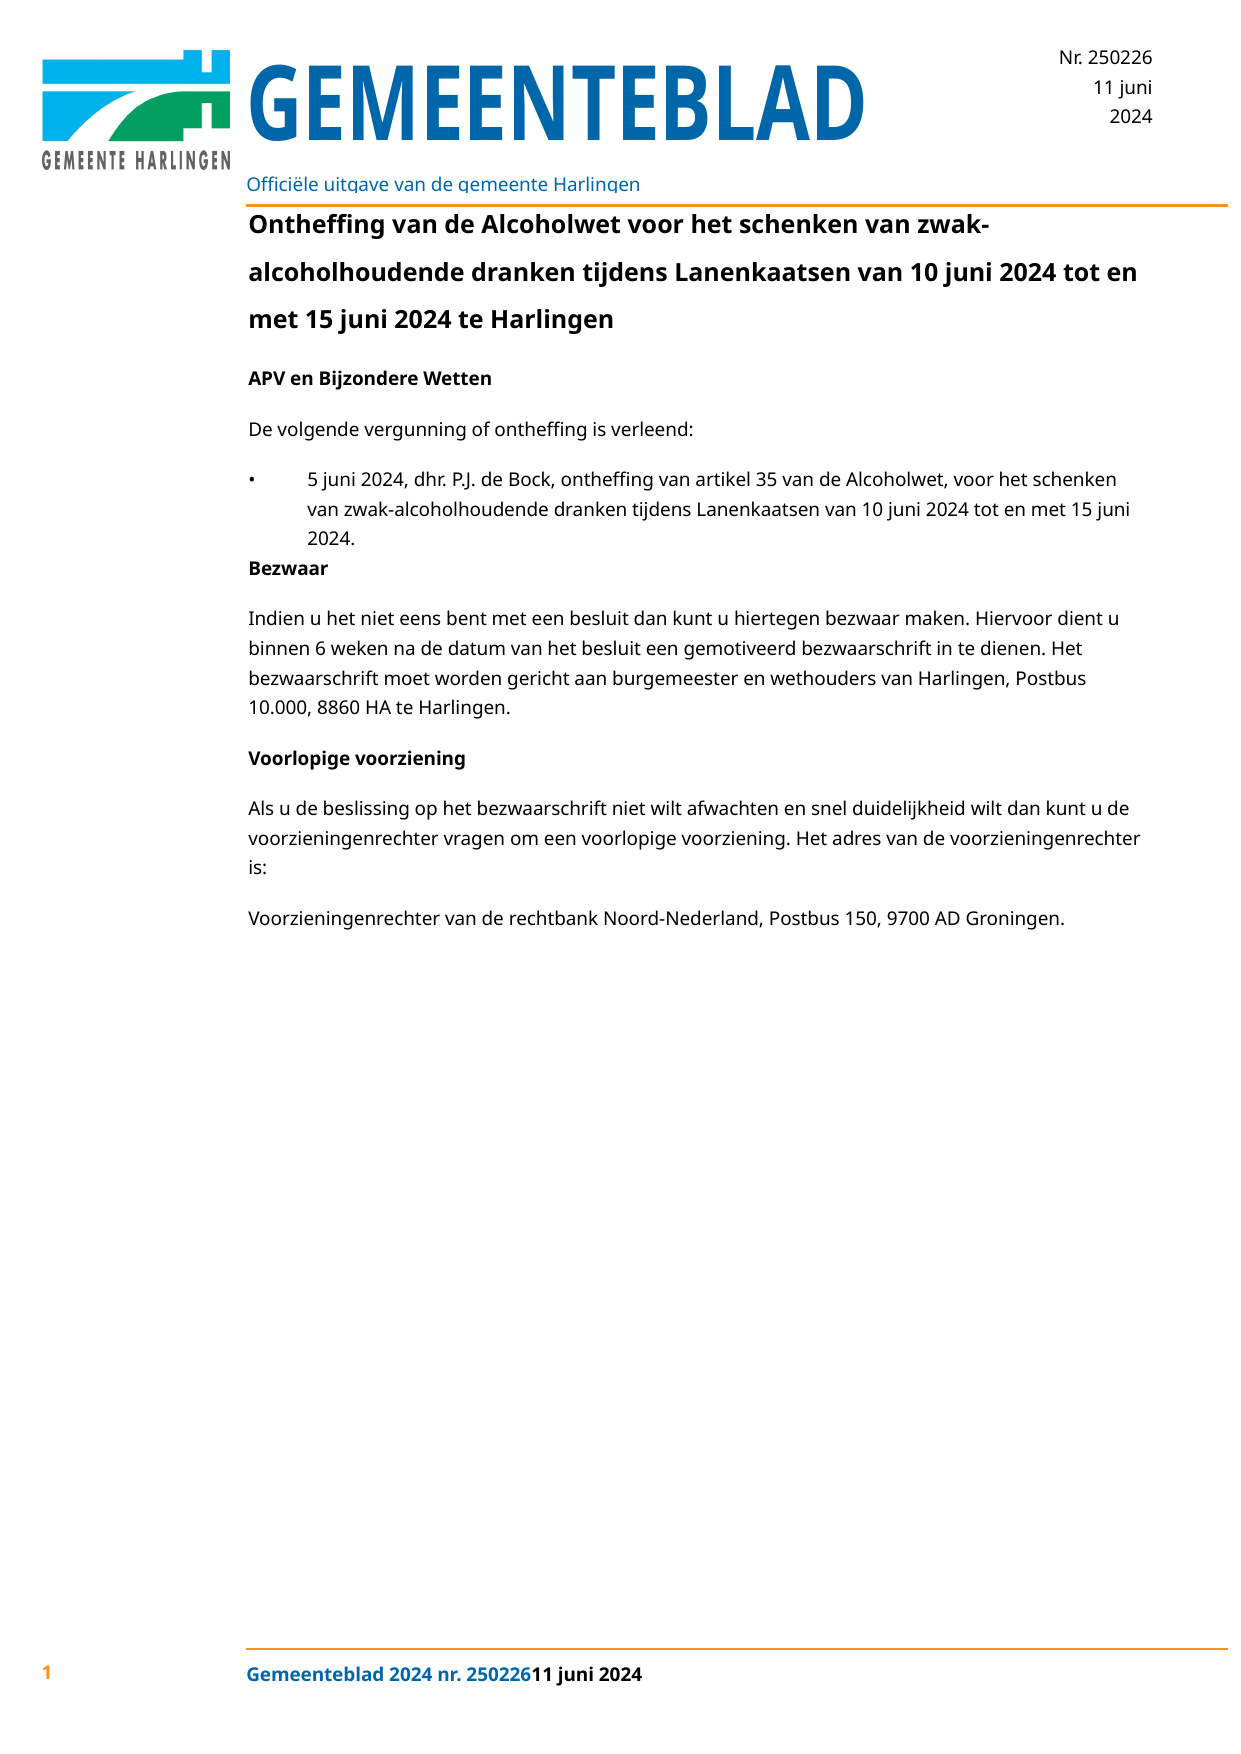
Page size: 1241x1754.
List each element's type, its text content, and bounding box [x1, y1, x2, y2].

picture [41, 47, 231, 172]
list 5 juni 2024, dhr. P.J. de Bock, ontheffing van artikel 35 van de Alcoholwet, voor het schenken van zwak-alcoholhoudende dranken tijdens Lanenkaatsen van 10 juni 2024 tot en met 15 juni 2024. [248, 466, 1152, 551]
text Bezwaar [248, 555, 1152, 581]
text Als u de beslissing op het bezwaarschrift niet wilt afwachten en snel duidelijkheid wilt dan kunt u de voorzieningenrechter vragen om een voorlopige voorziening. Het adres van de voorzieningenrechter is: [248, 795, 1152, 880]
text Voorlopige voorziening [248, 745, 1152, 770]
text De volgende vergunning of ontheffing is verleend: [248, 416, 1152, 442]
text APV en Bijzondere Wetten [248, 366, 1152, 391]
text Ontheffing van de Alcoholwet voor het schenken van zwak-alcoholhoudende dranken tijdens Lanenkaatsen van 10 juni 2024 tot en met 15 juni 2024 te Harlingen [248, 207, 1152, 336]
text Voorzieningenrechter van de rechtbank Noord-Nederland, Postbus 150, 9700 AD Groningen. [248, 905, 1152, 930]
text Indien u het niet eens bent met een besluit dan kunt u hiertegen bezwaar maken. Hiervoor dient u binnen 6 weken na de datum van het besluit een gemotiveerd bezwaarschrift in te dienen. Het bezwaarschrift moet worden gericht aan burgemeester en wethouders van Harlingen, Postbus 10.000, 8860 HA te Harlingen. [248, 606, 1152, 720]
